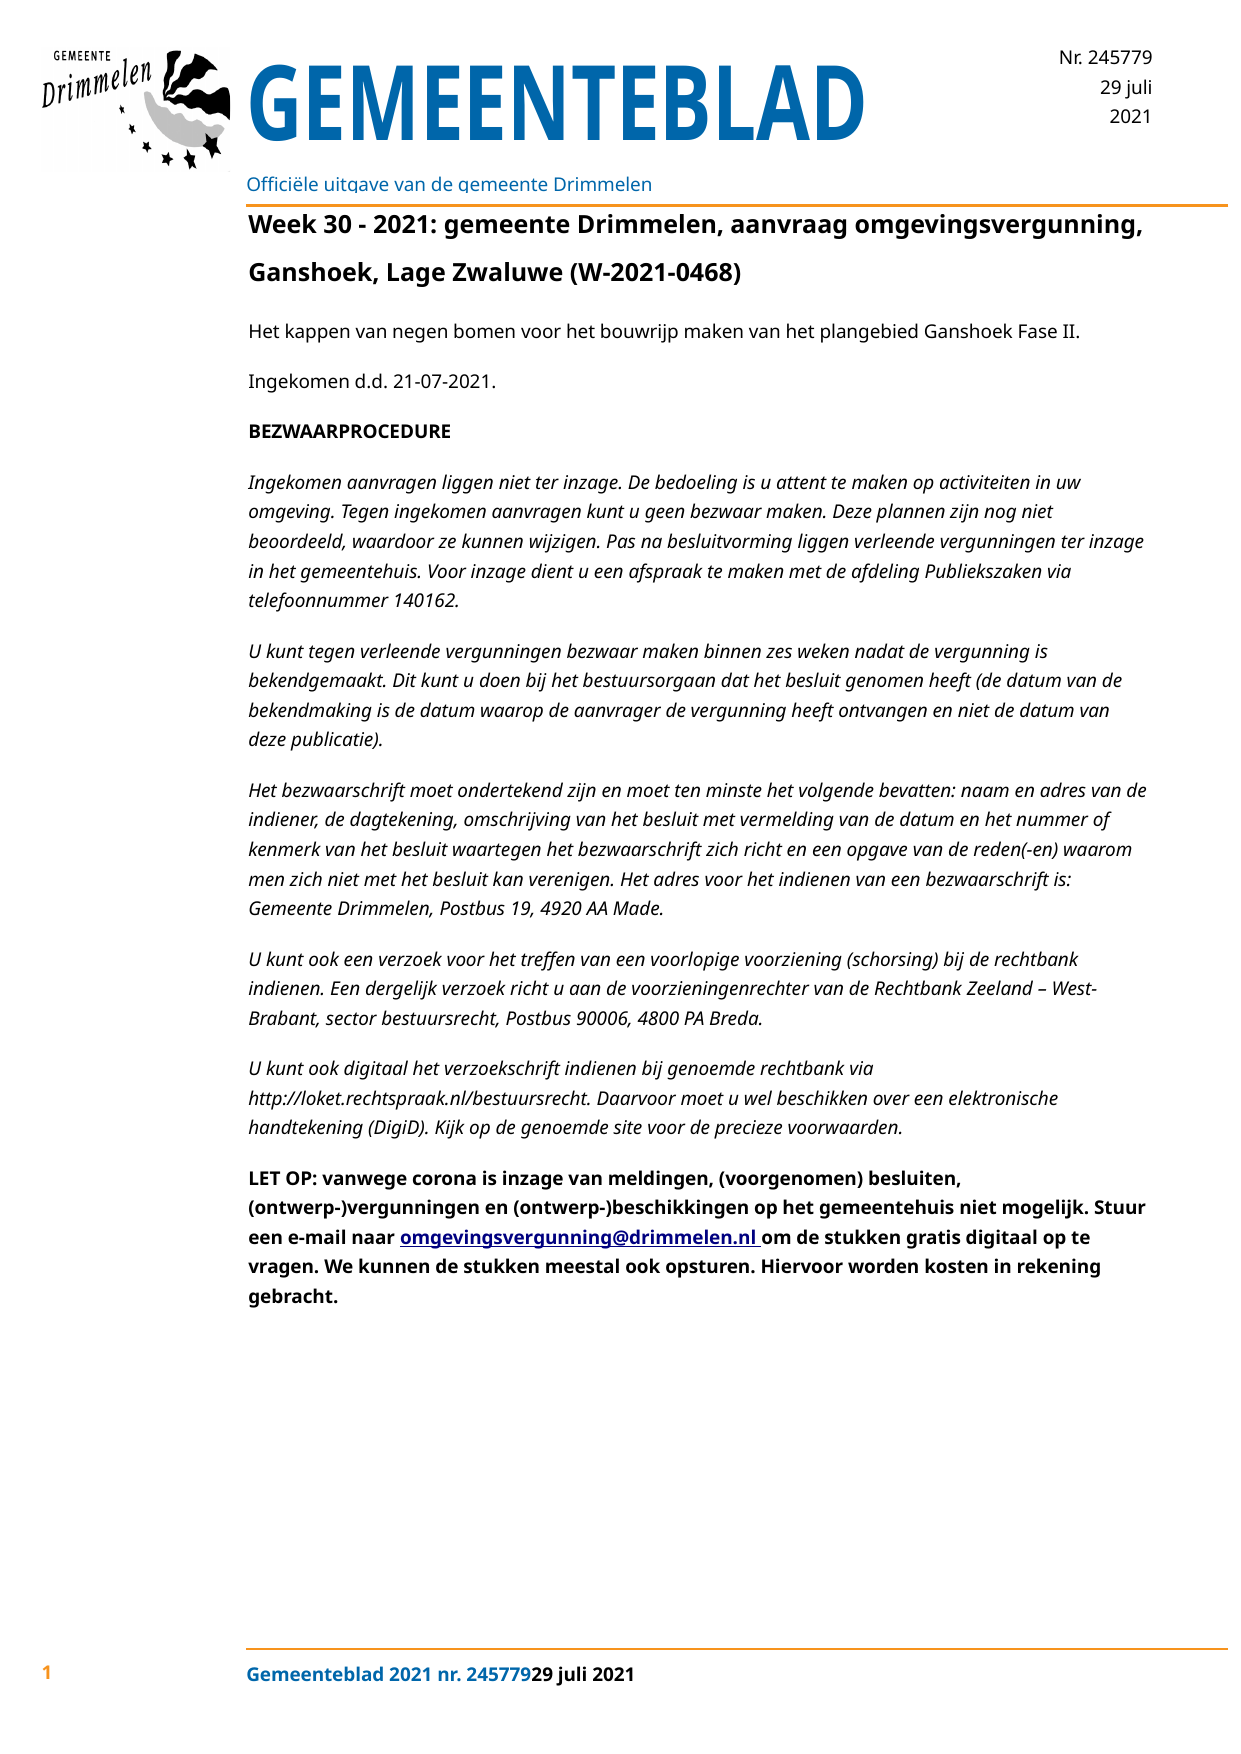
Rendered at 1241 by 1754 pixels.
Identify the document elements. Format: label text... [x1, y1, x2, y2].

text U kunt tegen verleende vergunningen bezwaar maken binnen zes weken nadat de vergunning is bekendgemaakt. Dit kunt u doen bij het bestuursorgaan dat het besluit genomen heeft (de datum van de bekendmaking is de datum waarop de aanvrager de vergunning heeft ontvangen en niet de datum van deze publicatie). [248, 638, 1152, 752]
text LET OP: vanwege corona is inzage van meldingen, (voorgenomen) besluiten, (ontwerp-)vergunningen en (ontwerp-)beschikkingen op het gemeentehuis niet mogelijk. Stuur een e-mail naar omgevingsvergunning@drimmelen.nl om de stukken gratis digitaal op te vragen. We kunnen de stukken meestal ook opsturen. Hiervoor worden kosten in rekening gebracht. [248, 1165, 1152, 1309]
text BEZWAARPROCEDURE [248, 419, 1152, 444]
text Het kappen van negen bomen voor het bouwrijp maken van het plangebied Ganshoek Fase II. [248, 318, 1152, 344]
text Ingekomen d.d. 21-07-2021. [248, 368, 1152, 394]
text U kunt ook een verzoek voor het treffen van een voorlopige voorziening (schorsing) bij de rechtbank indienen. Een dergelijk verzoek richt u aan de voorzieningenrechter van de Rechtbank Zeeland – West-Brabant, sector bestuursrecht, Postbus 90006, 4800 PA Breda. [248, 946, 1152, 1031]
text Ingekomen aanvragen liggen niet ter inzage. De bedoeling is u attent te maken op activiteiten in uw omgeving. Tegen ingekomen aanvragen kunt u geen bezwaar maken. Deze plannen zijn nog niet beoordeeld, waardoor ze kunnen wijzigen. Pas na besluitvorming liggen verleende vergunningen ter inzage in het gemeentehuis. Voor inzage dient u een afspraak te maken met de afdeling Publiekszaken via telefoonnummer 140162. [248, 469, 1152, 613]
text Het bezwaarschrift moet ondertekend zijn en moet ten minste het volgende bevatten: naam en adres van de indiener, de dagtekening, omschrijving van het besluit met vermelding van de datum en het nummer of kenmerk van het besluit waartegen het bezwaarschrift zich richt en een opgave van de reden(-en) waarom men zich niet met het besluit kan verenigen. Het adres voor het indienen van een bezwaarschrift is: Gemeente Drimmelen, Postbus 19, 4920 AA Made. [248, 777, 1152, 921]
picture [41, 47, 231, 172]
text U kunt ook digitaal het verzoekschrift indienen bij genoemde rechtbank via http://loket.rechtspraak.nl/bestuursrecht. Daarvoor moet u wel beschikken over een elektronische handtekening (DigiD). Kijk op de genoemde site voor de precieze voorwaarden. [248, 1055, 1152, 1140]
text Week 30 - 2021: gemeente Drimmelen, aanvraag omgevingsvergunning, Ganshoek, Lage Zwaluwe (W-2021-0468) [248, 207, 1152, 288]
